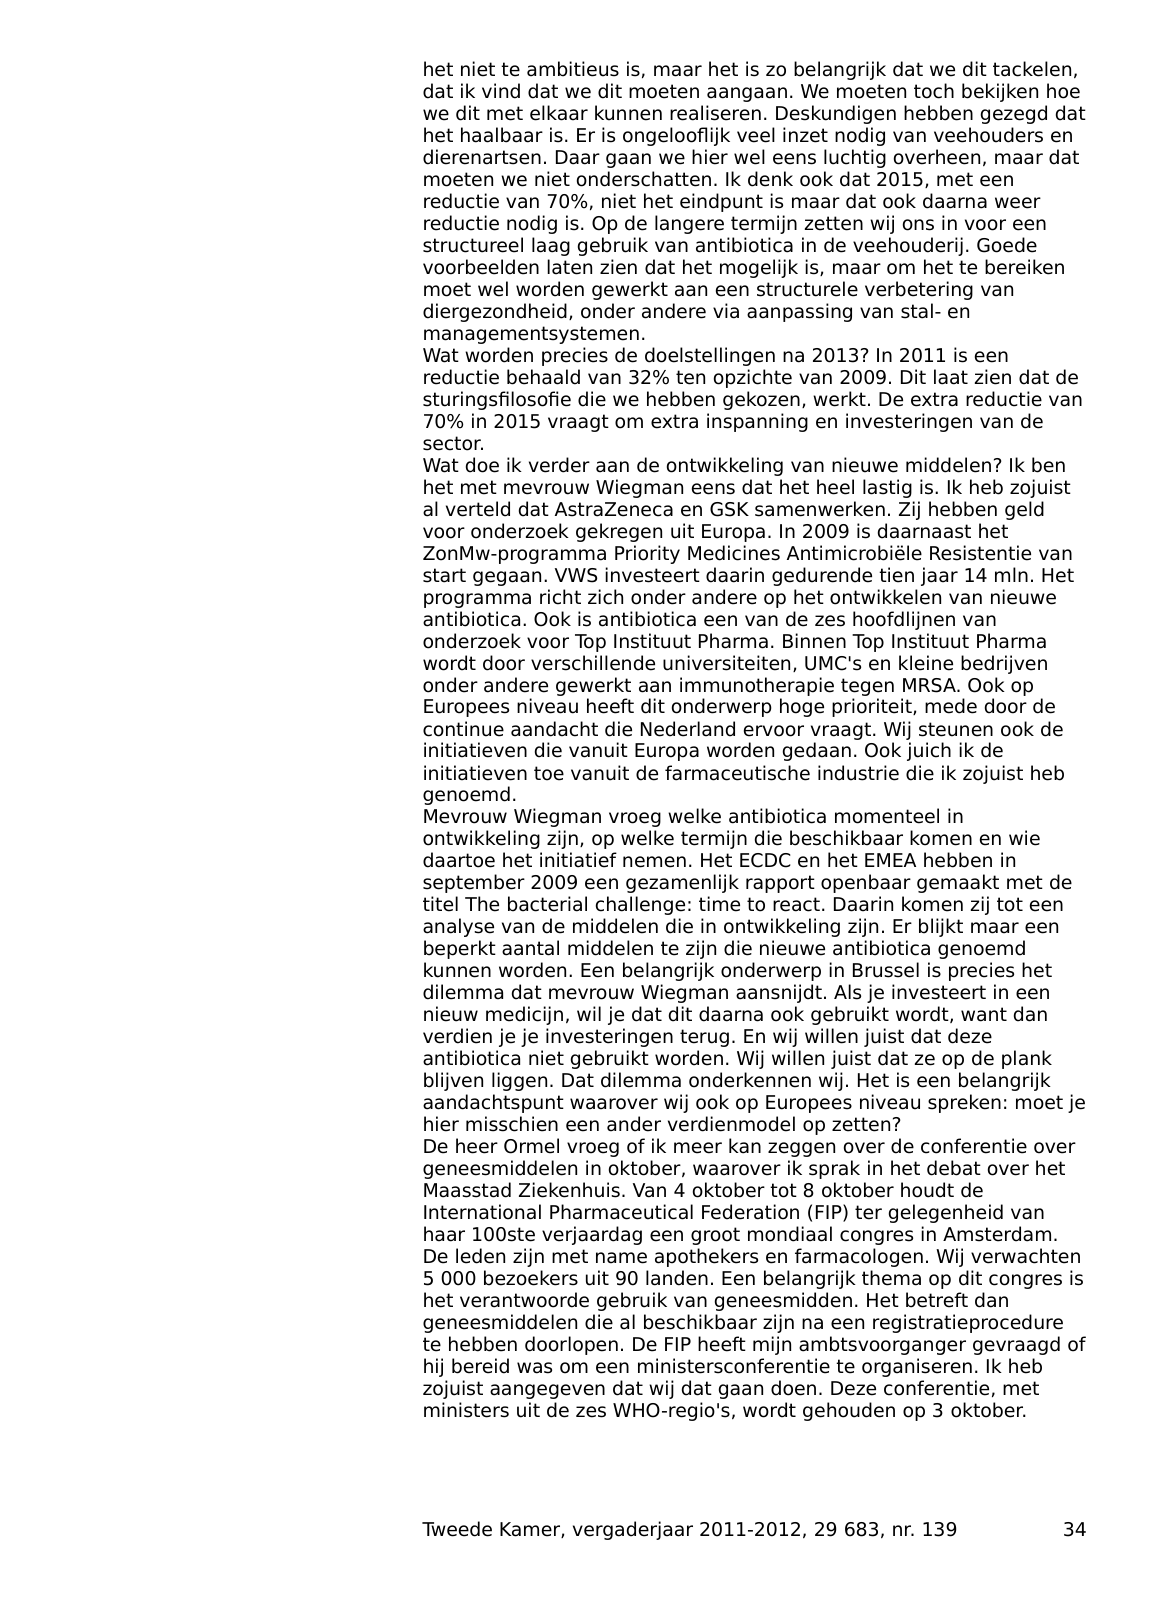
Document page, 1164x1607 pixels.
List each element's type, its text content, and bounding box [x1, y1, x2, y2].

text De heer Ormel vroeg of ik meer kan zeggen over de conferentie over geneesmiddelen in oktober, waarover ik sprak in het debat over het Maasstad Ziekenhuis. Van 4 oktober tot 8 oktober houdt de International Pharmaceutical Federation (FIP) ter gelegenheid van haar 100ste verjaardag een groot mondiaal congres in Amsterdam. De leden zijn met name apothekers en farmacologen. Wij verwachten 5 000 bezoekers uit 90 landen. Een belangrijk thema op dit congres is het verantwoorde gebruik van geneesmidden. Het betreft dan geneesmiddelen die al beschikbaar zijn na een registratieprocedure te hebben doorlopen. De FIP heeft mijn ambtsvoorganger gevraagd of hij bereid was om een ministersconferentie te organiseren. Ik heb zojuist aangegeven dat wij dat gaan doen. Deze conferentie, met ministers uit de zes WHO-regio's, wordt gehouden op 3 oktober. [422, 1136, 1087, 1422]
text het niet te ambitieus is, maar het is zo belangrijk dat we dit tackelen, dat ik vind dat we dit moeten aangaan. We moeten toch bekijken hoe we dit met elkaar kunnen realiseren. Deskundigen hebben gezegd dat het haalbaar is. Er is ongelooflijk veel inzet nodig van veehouders en dierenartsen. Daar gaan we hier wel eens luchtig overheen, maar dat moeten we niet onderschatten. Ik denk ook dat 2015, met een reductie van 70%, niet het eindpunt is maar dat ook daarna weer reductie nodig is. Op de langere termijn zetten wij ons in voor een structureel laag gebruik van antibiotica in de veehouderij. Goede voorbeelden laten zien dat het mogelijk is, maar om het te bereiken moet wel worden gewerkt aan een structurele verbetering van diergezondheid, onder andere via aanpassing van stal- en managementsystemen. [422, 59, 1087, 345]
text Wat doe ik verder aan de ontwikkeling van nieuwe middelen? Ik ben het met mevrouw Wiegman eens dat het heel lastig is. Ik heb zojuist al verteld dat AstraZeneca en GSK samenwerken. Zij hebben geld voor onderzoek gekregen uit Europa. In 2009 is daarnaast het ZonMw-programma Priority Medicines Antimicrobiële Resistentie van start gegaan. VWS investeert daarin gedurende tien jaar 14 mln. Het programma richt zich onder andere op het ontwikkelen van nieuwe antibiotica. Ook is antibiotica een van de zes hoofdlijnen van onderzoek voor Top Instituut Pharma. Binnen Top Instituut Pharma wordt door verschillende universiteiten, UMC's en kleine bedrijven onder andere gewerkt aan immunotherapie tegen MRSA. Ook op Europees niveau heeft dit onderwerp hoge prioriteit, mede door de continue aandacht die Nederland ervoor vraagt. Wij steunen ook de initiatieven die vanuit Europa worden gedaan. Ook juich ik de initiatieven toe vanuit de farmaceutische industrie die ik zojuist heb genoemd. [422, 455, 1087, 806]
text Wat worden precies de doelstellingen na 2013? In 2011 is een reductie behaald van 32% ten opzichte van 2009. Dit laat zien dat de sturingsfilosofie die we hebben gekozen, werkt. De extra reductie van 70% in 2015 vraagt om extra inspanning en investeringen van de sector. [422, 345, 1087, 455]
text Mevrouw Wiegman vroeg welke antibiotica momenteel in ontwikkeling zijn, op welke termijn die beschikbaar komen en wie daartoe het initiatief nemen. Het ECDC en het EMEA hebben in september 2009 een gezamenlijk rapport openbaar gemaakt met de titel The bacterial challenge: time to react. Daarin komen zij tot een analyse van de middelen die in ontwikkeling zijn. Er blijkt maar een beperkt aantal middelen te zijn die nieuwe antibiotica genoemd kunnen worden. Een belangrijk onderwerp in Brussel is precies het dilemma dat mevrouw Wiegman aansnijdt. Als je investeert in een nieuw medicijn, wil je dat dit daarna ook gebruikt wordt, want dan verdien je je investeringen terug. En wij willen juist dat deze antibiotica niet gebruikt worden. Wij willen juist dat ze op de plank blijven liggen. Dat dilemma onderkennen wij. Het is een belangrijk aandachtspunt waarover wij ook op Europees niveau spreken: moet je hier misschien een ander verdienmodel op zetten? [422, 806, 1087, 1136]
